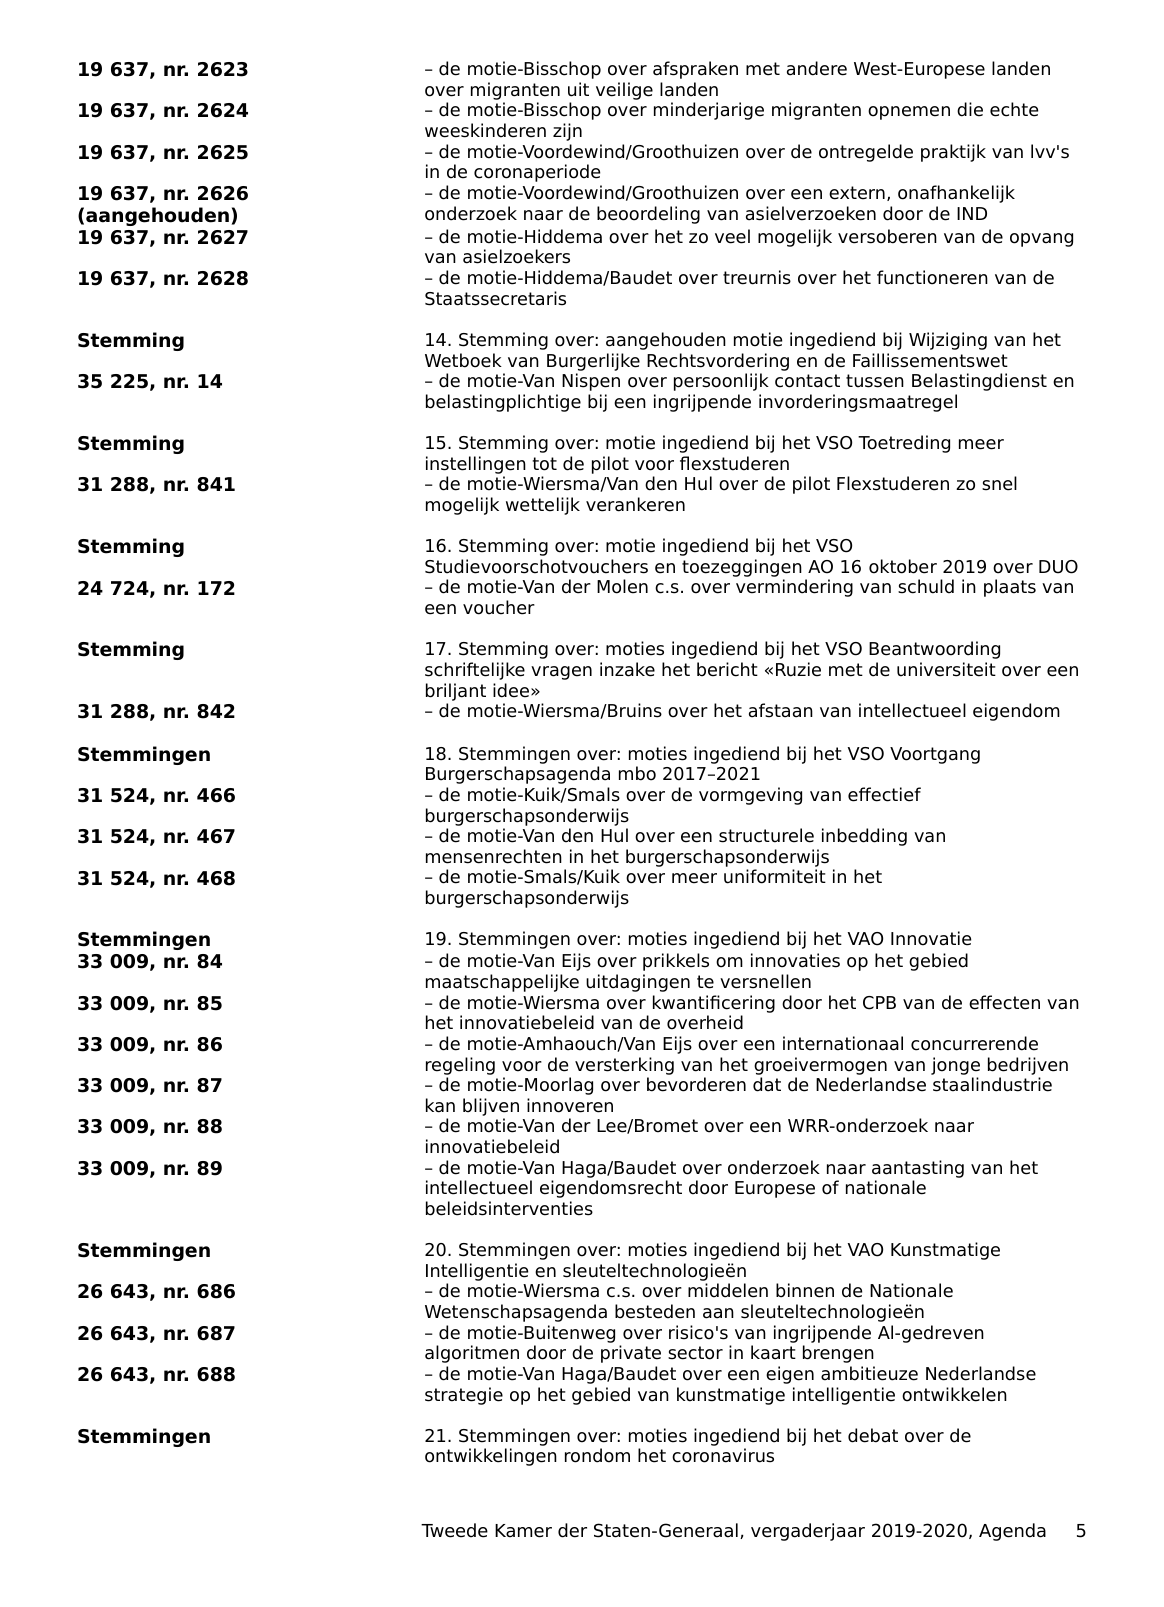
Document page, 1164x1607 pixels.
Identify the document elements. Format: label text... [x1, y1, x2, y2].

table_cell 19 637, nr. 2627 [77, 227, 401, 268]
table_cell 18. Stemmingen over: moties ingediend bij het VSO Voortgang Burgerschapsagenda mbo 2017–2021 [418, 744, 1087, 785]
table_cell [401, 868, 418, 909]
table_cell 33 009, nr. 88 [77, 1116, 401, 1158]
table_cell [401, 578, 418, 619]
table_cell 21. Stemmingen over: moties ingediend bij het debat over de ontwikkelingen rondom het coronavirus [418, 1426, 1087, 1467]
table_cell [418, 309, 1087, 330]
table_cell – de motie-Wiersma/Van den Hul over de pilot Flexstuderen zo snel mogelijk wettelijk verankeren [418, 474, 1087, 516]
table_cell [418, 1405, 1087, 1426]
table_cell [401, 268, 418, 309]
table_cell – de motie-Voordewind/Groothuizen over een extern, onafhankelijk onderzoek naar de beoordeling van asielverzoeken door de IND [418, 183, 1087, 227]
table_cell – de motie-Van Eijs over prikkels om innovaties op het gebied maatschappelijke uitdagingen te versnellen [418, 951, 1087, 993]
table_cell [401, 619, 418, 639]
table_cell 19 637, nr. 2626 (aangehouden) [77, 183, 401, 227]
table_cell – de motie-Hiddema over het zo veel mogelijk versoberen van de opvang van asielzoekers [418, 227, 1087, 268]
table_cell [77, 619, 401, 639]
table_cell – de motie-Kuik/Smals over de vormgeving van effectief burgerschapsonderwijs [418, 785, 1087, 826]
table_cell [401, 723, 418, 744]
table_cell [401, 330, 418, 371]
table_cell [77, 516, 401, 536]
table_cell 31 288, nr. 841 [77, 474, 401, 516]
table_cell [401, 1405, 418, 1426]
table_cell [401, 639, 418, 701]
table_cell 19 637, nr. 2625 [77, 142, 401, 183]
table_cell [401, 909, 418, 929]
table_cell Stemming [77, 536, 401, 577]
table_cell [418, 909, 1087, 929]
table_cell [401, 142, 418, 183]
table_cell [418, 723, 1087, 744]
table_cell [401, 993, 418, 1034]
table_cell 31 524, nr. 468 [77, 868, 401, 909]
table_cell [401, 744, 418, 785]
table_cell Stemming [77, 330, 401, 371]
table_cell – de motie-Van der Molen c.s. over vermindering van schuld in plaats van een voucher [418, 578, 1087, 619]
table_cell [401, 413, 418, 433]
table_cell [401, 100, 418, 142]
table_cell 33 009, nr. 84 [77, 951, 401, 993]
table_cell 31 524, nr. 467 [77, 826, 401, 867]
table_cell – de motie-Amhaouch/Van Eijs over een internationaal concurrerende regeling voor de versterking van het groeivermogen van jonge bedrijven [418, 1034, 1087, 1075]
table_cell Stemmingen [77, 1426, 401, 1467]
table_cell [418, 1220, 1087, 1240]
table_cell Stemming [77, 433, 401, 474]
table_cell [401, 701, 418, 723]
table_cell [401, 59, 418, 100]
table_cell [418, 619, 1087, 639]
table_cell [401, 516, 418, 536]
table_cell [401, 1158, 418, 1219]
table_cell – de motie-Van Haga/Baudet over onderzoek naar aantasting van het intellectueel eigendomsrecht door Europese of nationale beleidsinterventies [418, 1158, 1087, 1219]
table_cell [401, 1075, 418, 1116]
table_cell [401, 536, 418, 577]
table_cell – de motie-Van der Lee/Bromet over een WRR-onderzoek naar innovatiebeleid [418, 1116, 1087, 1158]
table_cell [401, 227, 418, 268]
table_cell [401, 433, 418, 474]
table_cell – de motie-Wiersma/Bruins over het afstaan van intellectueel eigendom [418, 701, 1087, 723]
table_cell 31 288, nr. 842 [77, 701, 401, 723]
table_cell 17. Stemming over: moties ingediend bij het VSO Beantwoording schriftelijke vragen inzake het bericht «Ruzie met de universiteit over een briljant idee» [418, 639, 1087, 701]
table_cell [401, 826, 418, 867]
table_cell [401, 309, 418, 330]
table_cell 19. Stemmingen over: moties ingediend bij het VAO Innovatie [418, 929, 1087, 951]
table_cell 14. Stemming over: aangehouden motie ingediend bij Wijziging van het Wetboek van Burgerlijke Rechtsvordering en de Faillissementswet [418, 330, 1087, 371]
table_cell 15. Stemming over: motie ingediend bij het VSO Toetreding meer instellingen tot de pilot voor flexstuderen [418, 433, 1087, 474]
table_cell Stemming [77, 639, 401, 701]
table_cell [418, 516, 1087, 536]
table_cell [77, 1220, 401, 1240]
table_cell – de motie-Wiersma over kwantificering door het CPB van de effecten van het innovatiebeleid van de overheid [418, 993, 1087, 1034]
table_cell [401, 929, 418, 951]
table_cell 19 637, nr. 2623 [77, 59, 401, 100]
table_cell [401, 785, 418, 826]
table_cell – de motie-Smals/Kuik over meer uniformiteit in het burgerschapsonderwijs [418, 868, 1087, 909]
table_cell – de motie-Bisschop over afspraken met andere West-Europese landen over migranten uit veilige landen [418, 59, 1087, 100]
table_cell 20. Stemmingen over: moties ingediend bij het VAO Kunstmatige Intelligentie en sleuteltechnologieën [418, 1240, 1087, 1281]
table_cell – de motie-Bisschop over minderjarige migranten opnemen die echte weeskinderen zijn [418, 100, 1087, 142]
table_cell – de motie-Hiddema/Baudet over treurnis over het functioneren van de Staatssecretaris [418, 268, 1087, 309]
table_cell 19 637, nr. 2628 [77, 268, 401, 309]
table_cell [77, 413, 401, 433]
table_cell [77, 309, 401, 330]
table_cell 35 225, nr. 14 [77, 371, 401, 412]
table_cell 26 643, nr. 687 [77, 1323, 401, 1364]
table_cell 19 637, nr. 2624 [77, 100, 401, 142]
table_cell 33 009, nr. 86 [77, 1034, 401, 1075]
table_cell – de motie-Moorlag over bevorderen dat de Nederlandse staalindustrie kan blijven innoveren [418, 1075, 1087, 1116]
table_cell [401, 1240, 418, 1281]
table_cell [401, 183, 418, 227]
table_cell [401, 951, 418, 993]
table_cell – de motie-Van den Hul over een structurele inbedding van mensenrechten in het burgerschapsonderwijs [418, 826, 1087, 867]
table_cell – de motie-Buitenweg over risico's van ingrijpende Al-gedreven algoritmen door de private sector in kaart brengen [418, 1323, 1087, 1364]
table_cell [401, 1034, 418, 1075]
table_cell 26 643, nr. 688 [77, 1364, 401, 1405]
table_cell [401, 1364, 418, 1405]
table_cell – de motie-Wiersma c.s. over middelen binnen de Nationale Wetenschapsagenda besteden aan sleuteltechnologieën [418, 1281, 1087, 1323]
table_cell 16. Stemming over: motie ingediend bij het VSO Studievoorschotvouchers en toezeggingen AO 16 oktober 2019 over DUO [418, 536, 1087, 577]
table_cell 33 009, nr. 89 [77, 1158, 401, 1219]
table_cell [401, 1116, 418, 1158]
table_cell [401, 1220, 418, 1240]
table_cell 33 009, nr. 87 [77, 1075, 401, 1116]
table_cell 24 724, nr. 172 [77, 578, 401, 619]
table_cell – de motie-Voordewind/Groothuizen over de ontregelde praktijk van lvv's in de coronaperiode [418, 142, 1087, 183]
table_cell [77, 723, 401, 744]
table_cell [401, 1426, 418, 1467]
table_cell – de motie-Van Nispen over persoonlijk contact tussen Belastingdienst en belastingplichtige bij een ingrijpende invorderingsmaatregel [418, 371, 1087, 412]
table_cell [401, 474, 418, 516]
table_cell [77, 1405, 401, 1426]
table_cell [401, 1323, 418, 1364]
table_cell 31 524, nr. 466 [77, 785, 401, 826]
table_cell – de motie-Van Haga/Baudet over een eigen ambitieuze Nederlandse strategie op het gebied van kunstmatige intelligentie ontwikkelen [418, 1364, 1087, 1405]
table_cell Stemmingen [77, 744, 401, 785]
table_cell 33 009, nr. 85 [77, 993, 401, 1034]
table_cell Stemmingen [77, 929, 401, 951]
table_cell [418, 413, 1087, 433]
table_cell [401, 371, 418, 412]
table_cell 26 643, nr. 686 [77, 1281, 401, 1323]
table_cell [401, 1281, 418, 1323]
table_cell [77, 909, 401, 929]
table_cell Stemmingen [77, 1240, 401, 1281]
